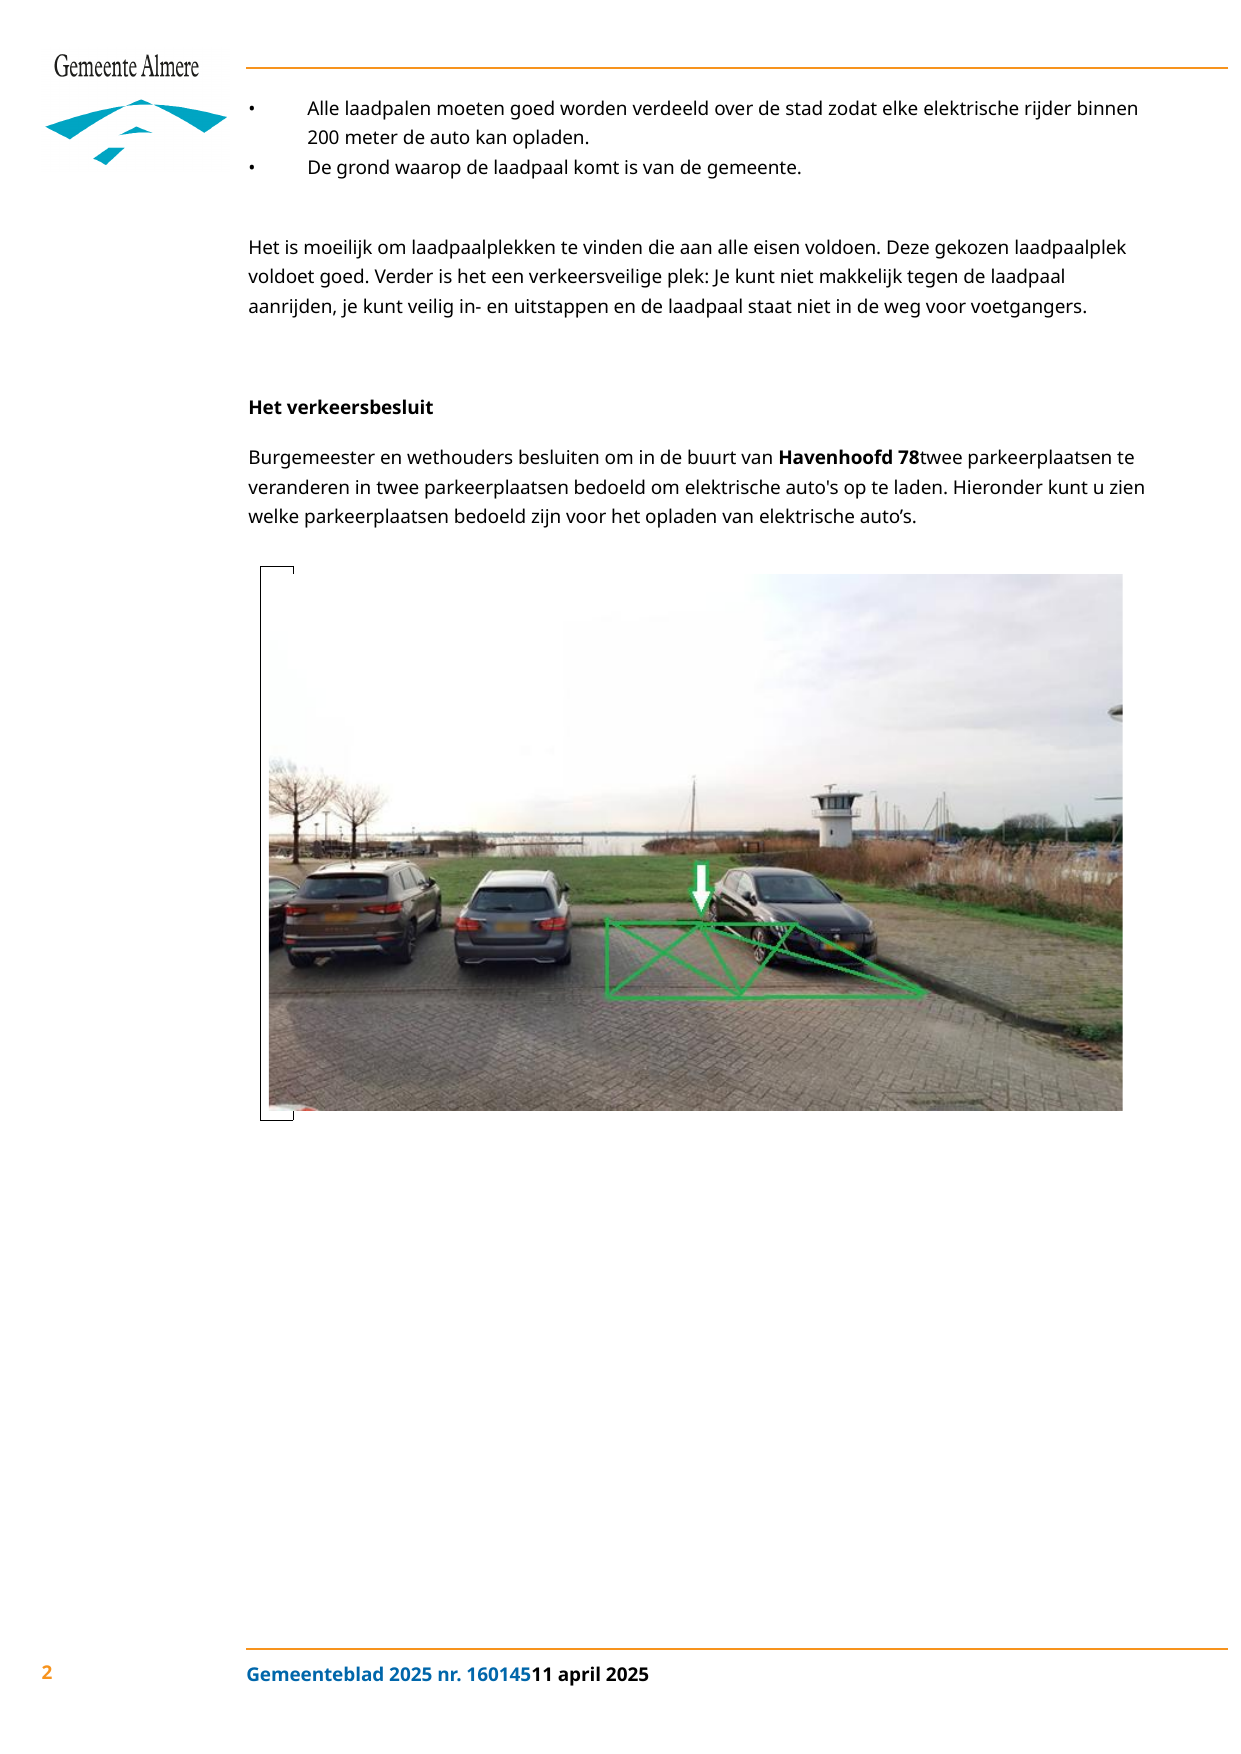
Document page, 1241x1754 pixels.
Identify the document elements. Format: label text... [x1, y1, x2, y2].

picture [268, 574, 1123, 1111]
text Het verkeersbesluit [248, 394, 1152, 420]
text Burgemeester en wethouders besluiten om in de buurt van Havenhoofd 78twee parkeerplaatsen te veranderen in twee parkeerplaatsen bedoeld om elektrische auto's op te laden. Hieronder kunt u zien welke parkeerplaatsen bedoeld zijn voor het opladen van elektrische auto’s. [248, 444, 1152, 529]
picture [41, 47, 231, 172]
list De grond waarop de laadpaal komt is van de gemeente. [248, 154, 1152, 180]
text Het is moeilijk om laadpaalplekken te vinden die aan alle eisen voldoen. Deze gekozen laadpaalplek voldoet goed. Verder is het een verkeersveilige plek: Je kunt niet makkelijk tegen de laadpaal aanrijden, je kunt veilig in- en uitstappen en de laadpaal staat niet in de weg voor voetgangers. [248, 234, 1152, 319]
list Alle laadpalen moeten goed worden verdeeld over de stad zodat elke elektrische rijder binnen 200 meter de auto kan opladen. [248, 95, 1152, 150]
